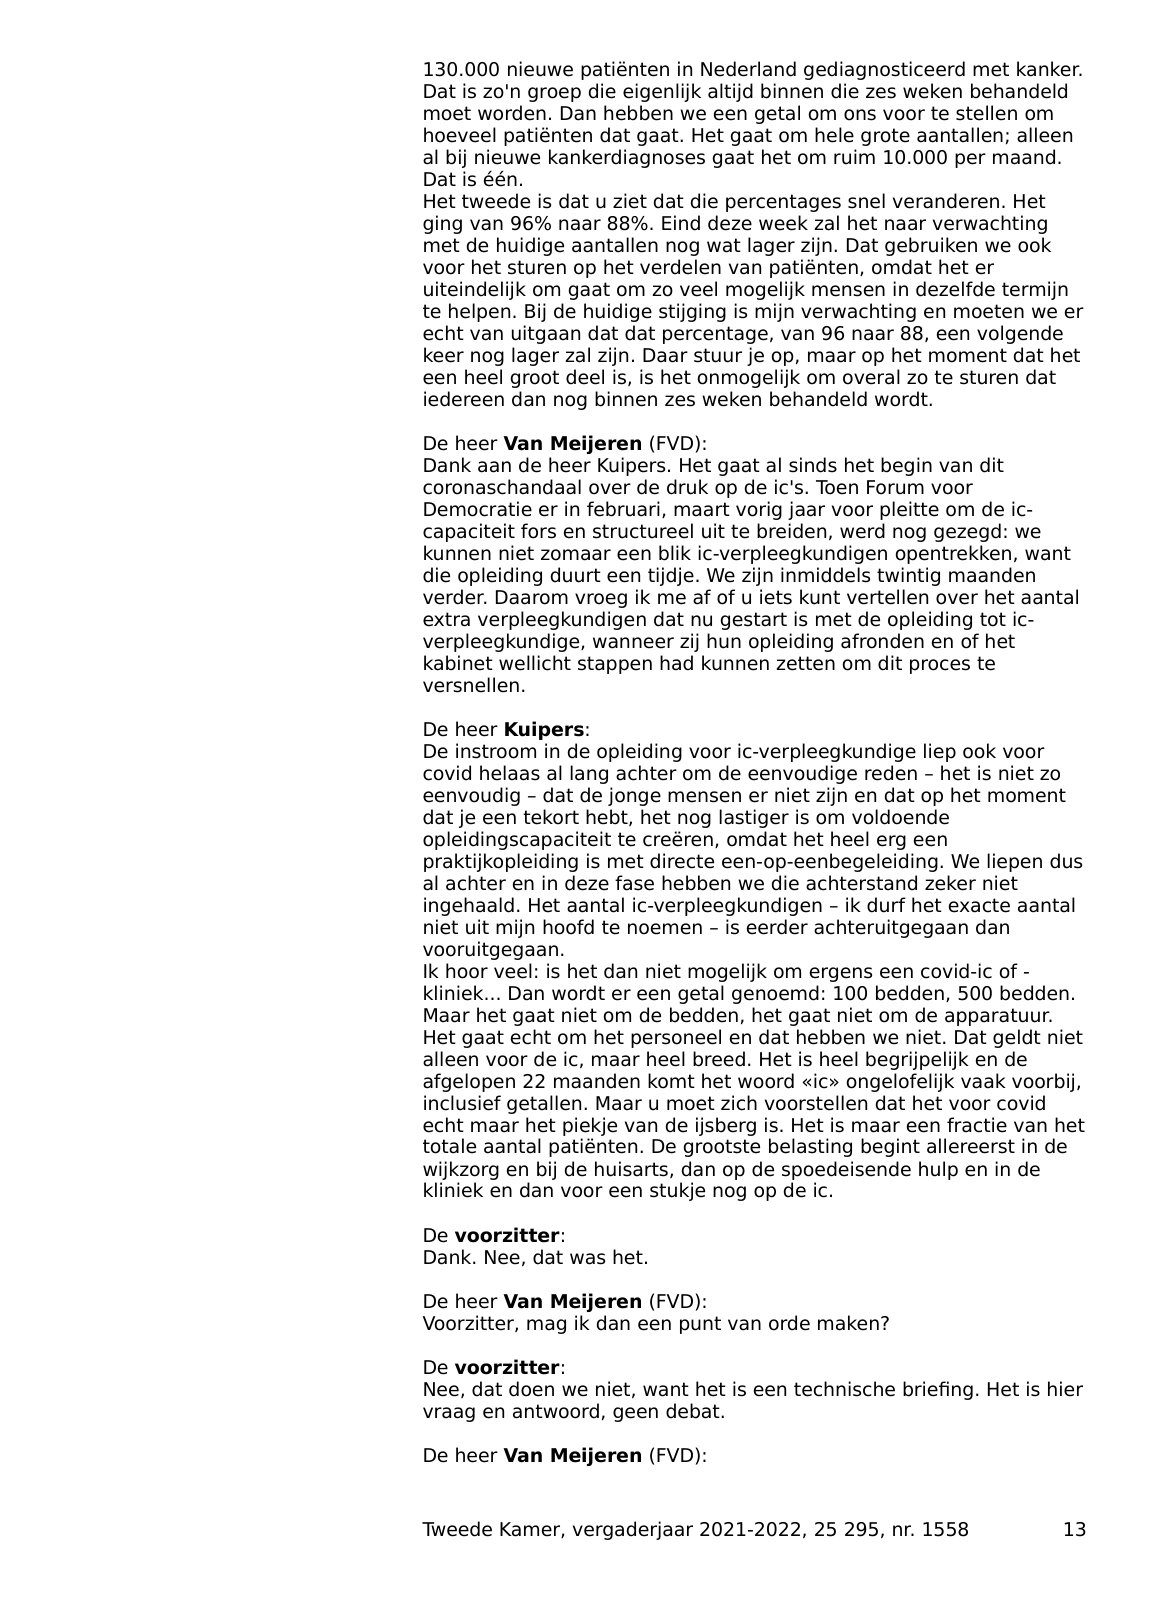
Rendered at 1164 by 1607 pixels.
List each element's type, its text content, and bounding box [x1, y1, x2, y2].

text Nee, dat doen we niet, want het is een technische briefing. Het is hier vraag en antwoord, geen debat. [422, 1379, 1087, 1423]
text De heer Van Meijeren (FVD): [422, 433, 1087, 455]
text Het tweede is dat u ziet dat die percentages snel veranderen. Het ging van 96% naar 88%. Eind deze week zal het naar verwachting met de huidige aantallen nog wat lager zijn. Dat gebruiken we ook voor het sturen op het verdelen van patiënten, omdat het er uiteindelijk om gaat om zo veel mogelijk mensen in dezelfde termijn te helpen. Bij de huidige stijging is mijn verwachting en moeten we er echt van uitgaan dat dat percentage, van 96 naar 88, een volgende keer nog lager zal zijn. Daar stuur je op, maar op het moment dat het een heel groot deel is, is het onmogelijk om overal zo te sturen dat iedereen dan nog binnen zes weken behandeld wordt. [422, 191, 1087, 411]
text Dank. Nee, dat was het. [422, 1247, 1087, 1268]
text Ik hoor veel: is het dan niet mogelijk om ergens een covid-ic of -kliniek... Dan wordt er een getal genoemd: 100 bedden, 500 bedden. Maar het gaat niet om de bedden, het gaat niet om de apparatuur. Het gaat echt om het personeel en dat hebben we niet. Dat geldt niet alleen voor de ic, maar heel breed. Het is heel begrijpelijk en de afgelopen 22 maanden komt het woord «ic» ongelofelijk vaak voorbij, inclusief getallen. Maar u moet zich voorstellen dat het voor covid echt maar het piekje van de ijsberg is. Het is maar een fractie van het totale aantal patiënten. De grootste belasting begint allereerst in de wijkzorg en bij de huisarts, dan op de spoedeisende hulp en in de kliniek en dan voor een stukje nog op de ic. [422, 961, 1087, 1202]
text 130.000 nieuwe patiënten in Nederland gediagnosticeerd met kanker. Dat is zo'n groep die eigenlijk altijd binnen die zes weken behandeld moet worden. Dan hebben we een getal om ons voor te stellen om hoeveel patiënten dat gaat. Het gaat om hele grote aantallen; alleen al bij nieuwe kankerdiagnoses gaat het om ruim 10.000 per maand. Dat is één. [422, 59, 1087, 191]
text De heer Kuipers: [422, 719, 1087, 741]
text De heer Van Meijeren (FVD): [422, 1445, 1087, 1467]
text De voorzitter: [422, 1224, 1087, 1247]
text Dank aan de heer Kuipers. Het gaat al sinds het begin van dit coronaschandaal over de druk op de ic's. Toen Forum voor Democratie er in februari, maart vorig jaar voor pleitte om de ic-capaciteit fors en structureel uit te breiden, werd nog gezegd: we kunnen niet zomaar een blik ic-verpleegkundigen opentrekken, want die opleiding duurt een tijdje. We zijn inmiddels twintig maanden verder. Daarom vroeg ik me af of u iets kunt vertellen over het aantal extra verpleegkundigen dat nu gestart is met de opleiding tot ic-verpleegkundige, wanneer zij hun opleiding afronden en of het kabinet wellicht stappen had kunnen zetten om dit proces te versnellen. [422, 455, 1087, 697]
text De heer Van Meijeren (FVD): [422, 1291, 1087, 1313]
text Voorzitter, mag ik dan een punt van orde maken? [422, 1313, 1087, 1335]
text De instroom in de opleiding voor ic-verpleegkundige liep ook voor covid helaas al lang achter om de eenvoudige reden – het is niet zo eenvoudig – dat de jonge mensen er niet zijn en dat op het moment dat je een tekort hebt, het nog lastiger is om voldoende opleidingscapaciteit te creëren, omdat het heel erg een praktijkopleiding is met directe een-op-eenbegeleiding. We liepen dus al achter en in deze fase hebben we die achterstand zeker niet ingehaald. Het aantal ic-verpleegkundigen – ik durf het exacte aantal niet uit mijn hoofd te noemen – is eerder achteruitgegaan dan vooruitgegaan. [422, 741, 1087, 961]
text De voorzitter: [422, 1357, 1087, 1379]
